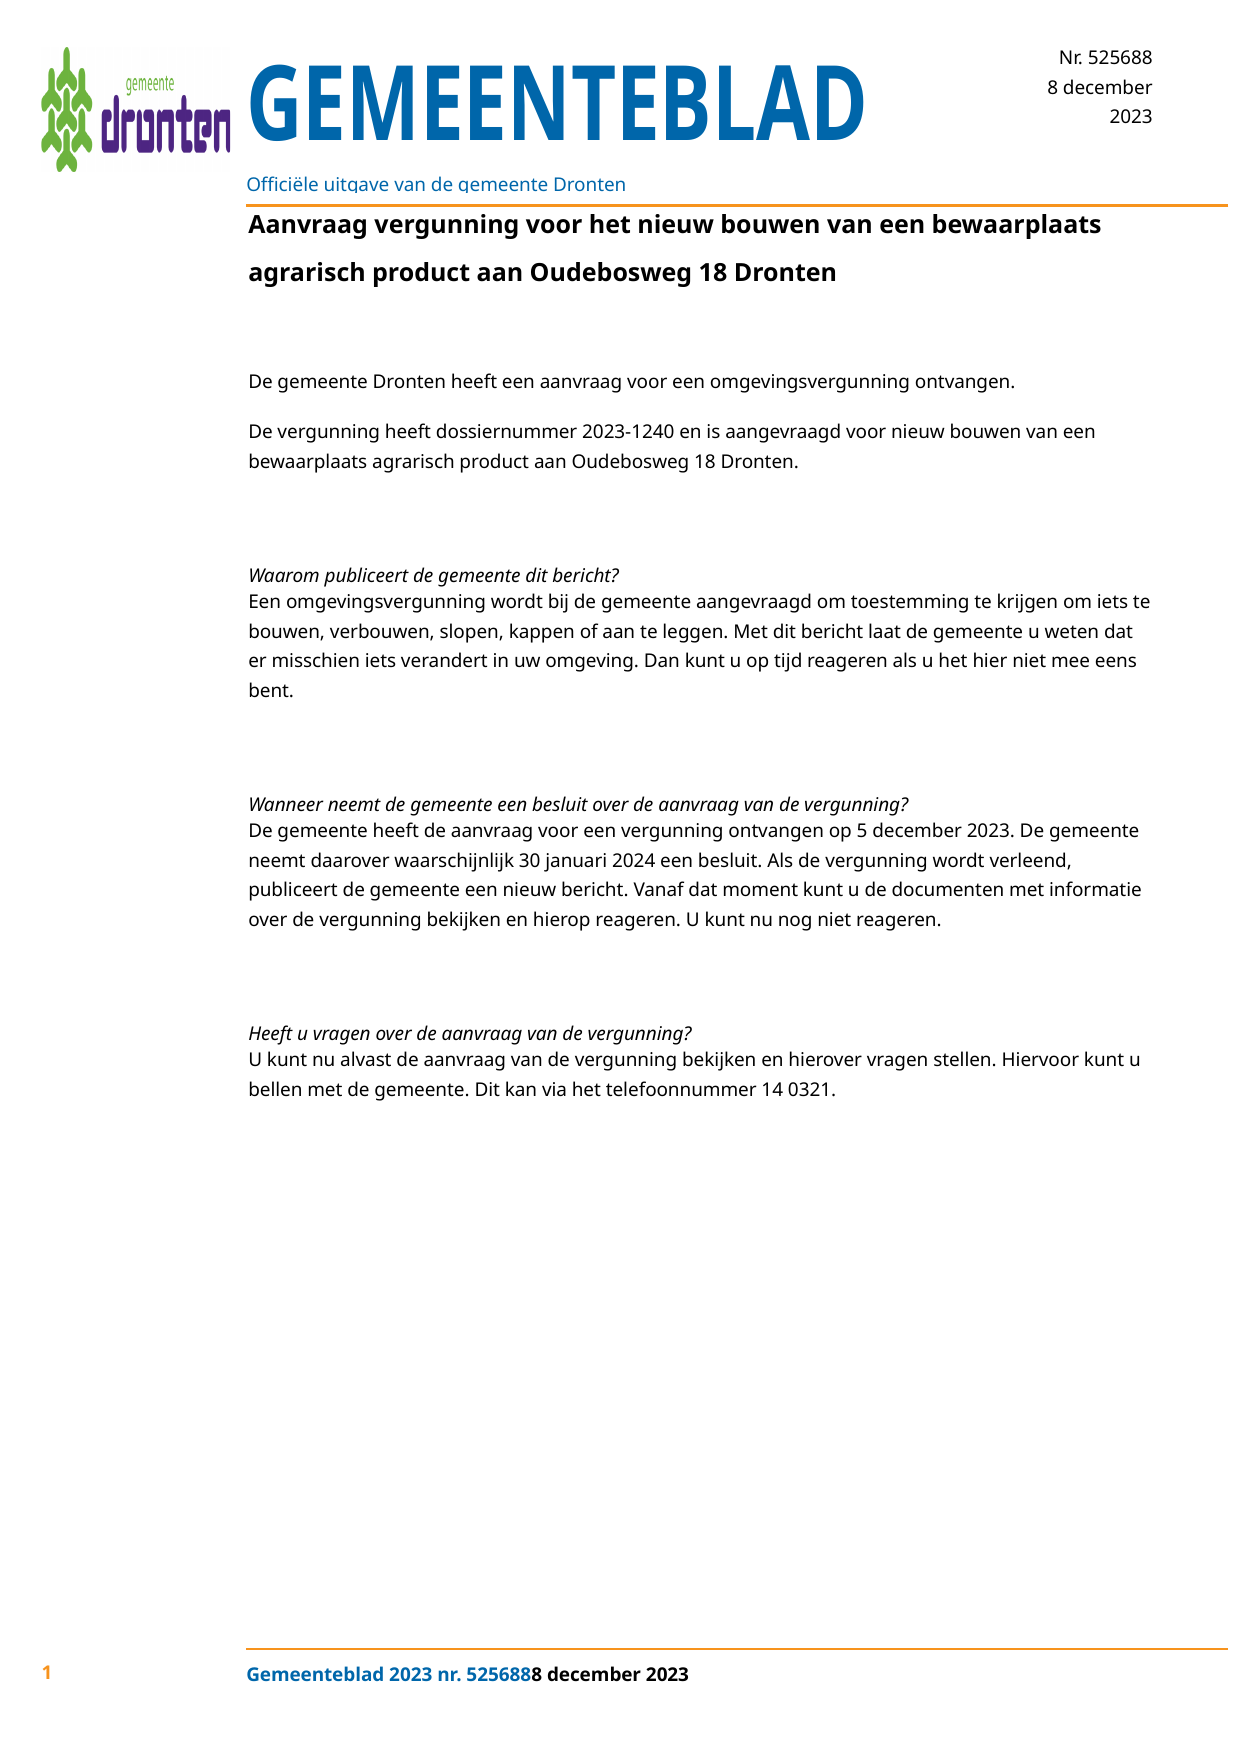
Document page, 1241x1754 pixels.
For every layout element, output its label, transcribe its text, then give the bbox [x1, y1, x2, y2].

text Waarom publiceert de gemeente dit bericht? [248, 563, 1152, 588]
text De gemeente Dronten heeft een aanvraag voor een omgevingsvergunning ontvangen. [248, 368, 1152, 394]
picture [41, 47, 231, 172]
text Wanneer neemt de gemeente een besluit over de aanvraag van de vergunning? [248, 792, 1152, 817]
text Heeft u vragen over de aanvraag van de vergunning? [248, 1020, 1152, 1046]
text U kunt nu alvast de aanvraag van de vergunning bekijken en hierover vragen stellen. Hiervoor kunt u bellen met de gemeente. Dit kan via het telefoonnummer 14 0321. [248, 1046, 1152, 1101]
text Aanvraag vergunning voor het nieuw bouwen van een bewaarplaats agrarisch product aan Oudebosweg 18 Dronten [248, 207, 1152, 288]
text Een omgevingsvergunning wordt bij de gemeente aangevraagd om toestemming te krijgen om iets te bouwen, verbouwen, slopen, kappen of aan te leggen. Met dit bericht laat de gemeente u weten dat er misschien iets verandert in uw omgeving. Dan kunt u op tijd reageren als u het hier niet mee eens bent. [248, 588, 1152, 703]
text De gemeente heeft de aanvraag voor een vergunning ontvangen op 5 december 2023. De gemeente neemt daarover waarschijnlijk 30 januari 2024 een besluit. Als de vergunning wordt verleend, publiceert de gemeente een nieuw bericht. Vanaf dat moment kunt u de documenten met informatie over de vergunning bekijken en hierop reageren. U kunt nu nog niet reageren. [248, 817, 1152, 932]
text De vergunning heeft dossiernummer 2023-1240 en is aangevraagd voor nieuw bouwen van een bewaarplaats agrarisch product aan Oudebosweg 18 Dronten. [248, 419, 1152, 474]
